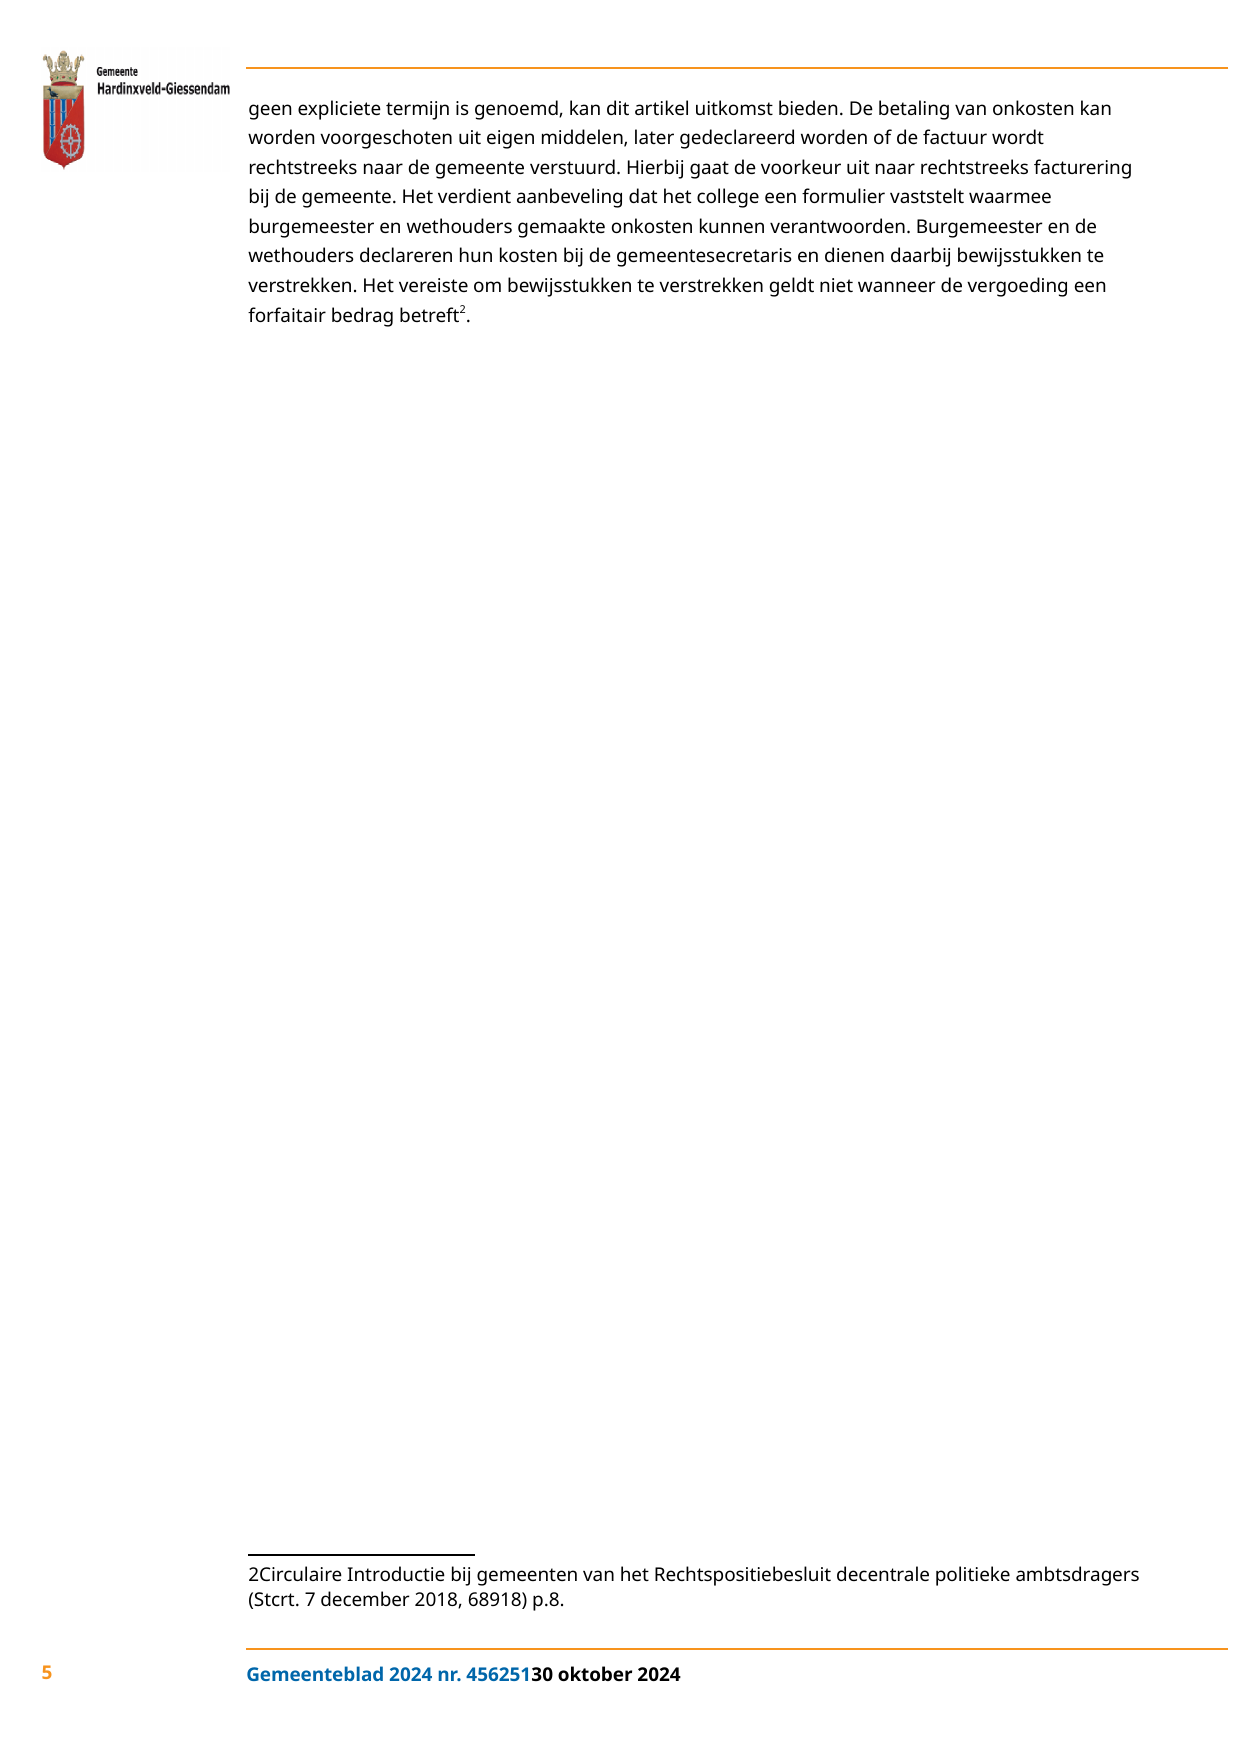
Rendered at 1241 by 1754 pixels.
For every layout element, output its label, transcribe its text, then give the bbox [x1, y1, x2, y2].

text geen expliciete termijn is genoemd, kan dit artikel uitkomst bieden. De betaling van onkosten kan worden voorgeschoten uit eigen middelen, later gedeclareerd worden of de factuur wordt rechtstreeks naar de gemeente verstuurd. Hierbij gaat de voorkeur uit naar rechtstreeks facturering bij de gemeente. Het verdient aanbeveling dat het college een formulier vaststelt waarmee burgemeester en wethouders gemaakte onkosten kunnen verantwoorden. Burgemeester en de wethouders declareren hun kosten bij de gemeentesecretaris en dienen daarbij bewijsstukken te verstrekken. Het vereiste om bewijsstukken te verstrekken geldt niet wanneer de vergoeding een forfaitair bedrag betreft. [248, 95, 1152, 328]
text Circulaire Introductie bij gemeenten van het Rechtspositiebesluit decentrale politieke ambtsdragers (Stcrt. 7 december 2018, 68918) p.8. [248, 1561, 1152, 1612]
picture [41, 47, 231, 172]
